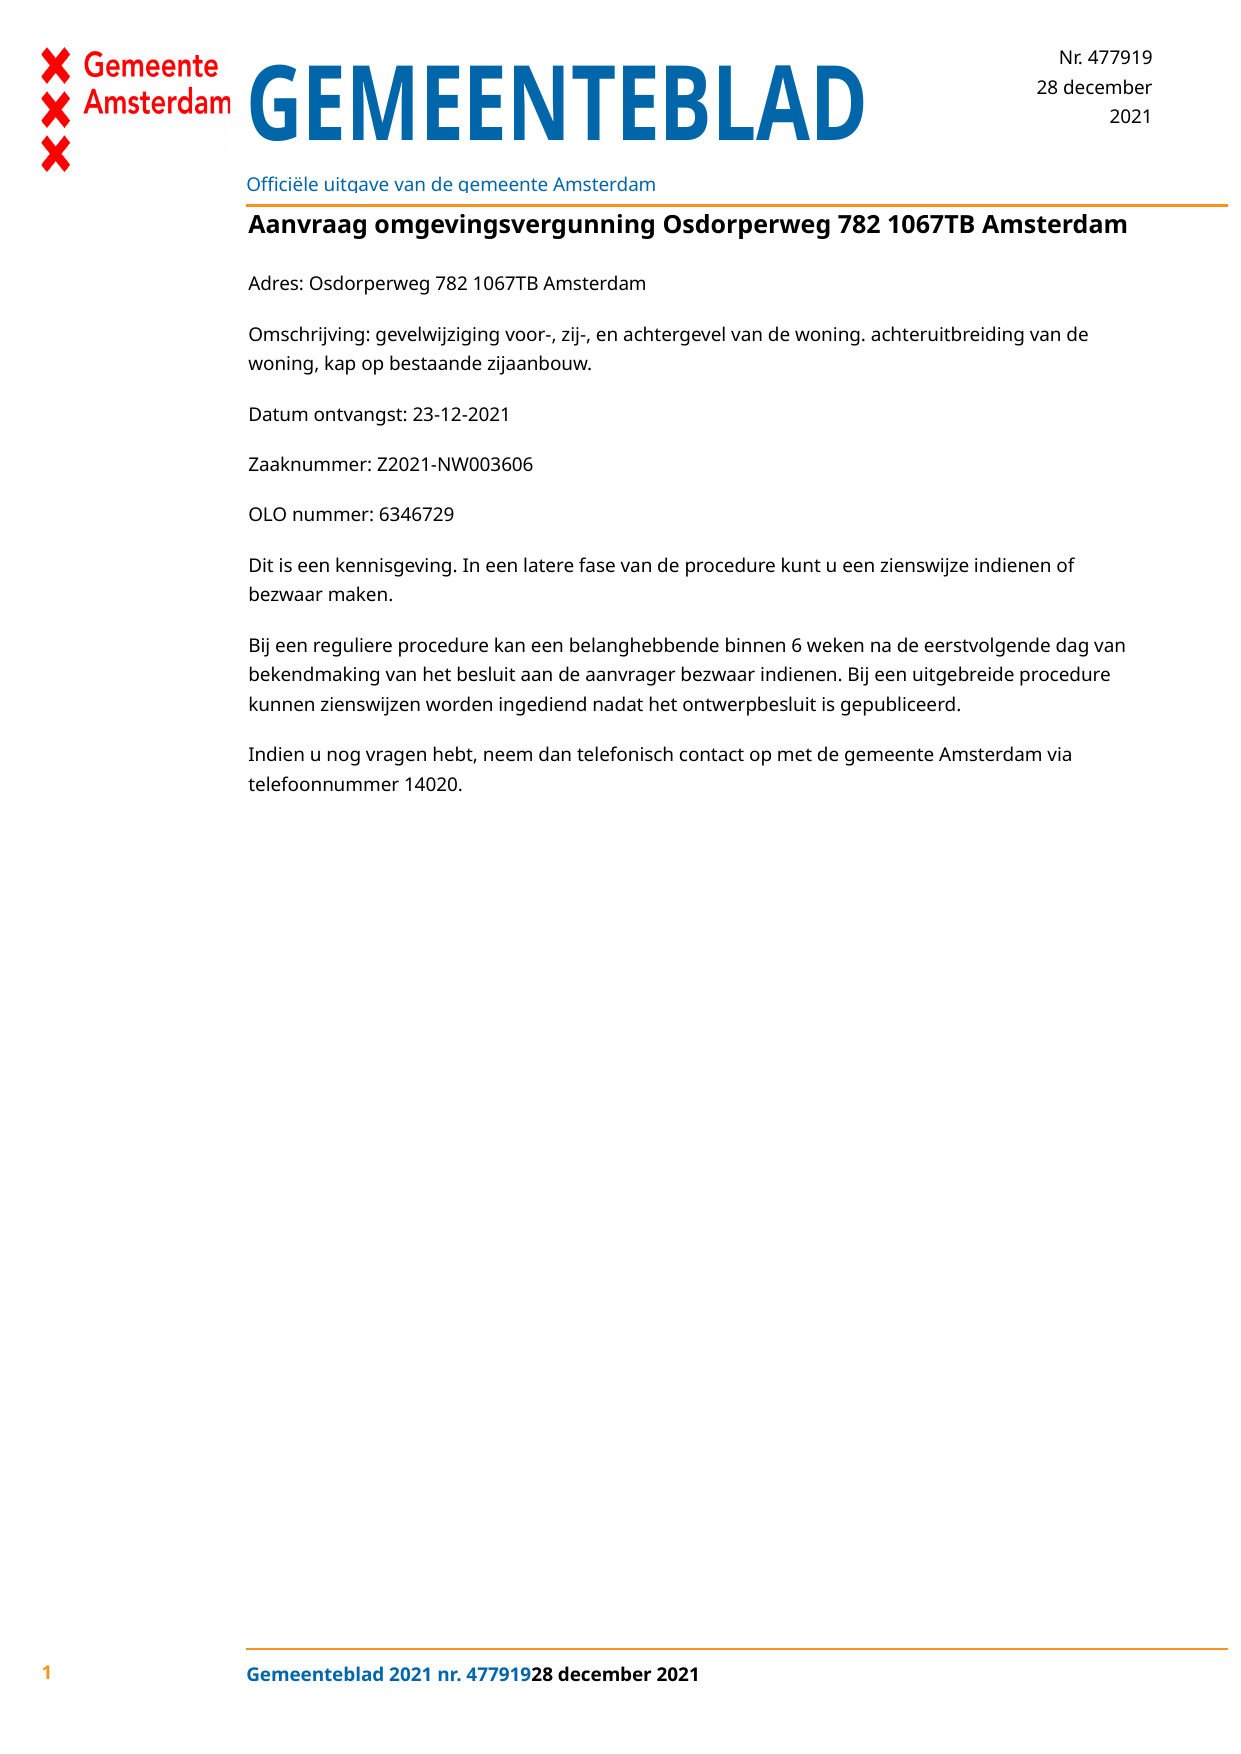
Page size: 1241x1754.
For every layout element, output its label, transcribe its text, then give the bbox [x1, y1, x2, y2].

text OLO nummer: 6346729 [248, 502, 1152, 527]
text Dit is een kennisgeving. In een latere fase van de procedure kunt u een zienswijze indienen of bezwaar maken. [248, 552, 1152, 607]
text Adres: Osdorperweg 782 1067TB Amsterdam [248, 270, 1152, 296]
text Aanvraag omgevingsvergunning Osdorperweg 782 1067TB Amsterdam [248, 207, 1152, 241]
picture [41, 47, 231, 172]
text Datum ontvangst: 23-12-2021 [248, 401, 1152, 426]
text Zaaknummer: Z2021-NW003606 [248, 451, 1152, 477]
text Bij een reguliere procedure kan een belanghebbende binnen 6 weken na de eerstvolgende dag van bekendmaking van het besluit aan de aanvrager bezwaar indienen. Bij een uitgebreide procedure kunnen zienswijzen worden ingediend nadat het ontwerpbesluit is gepubliceerd. [248, 632, 1152, 717]
text Omschrijving: gevelwijziging voor-, zij-, en achtergevel van de woning. achteruitbreiding van de woning, kap op bestaande zijaanbouw. [248, 321, 1152, 376]
text Indien u nog vragen hebt, neem dan telefonisch contact op met de gemeente Amsterdam via telefoonnummer 14020. [248, 742, 1152, 797]
